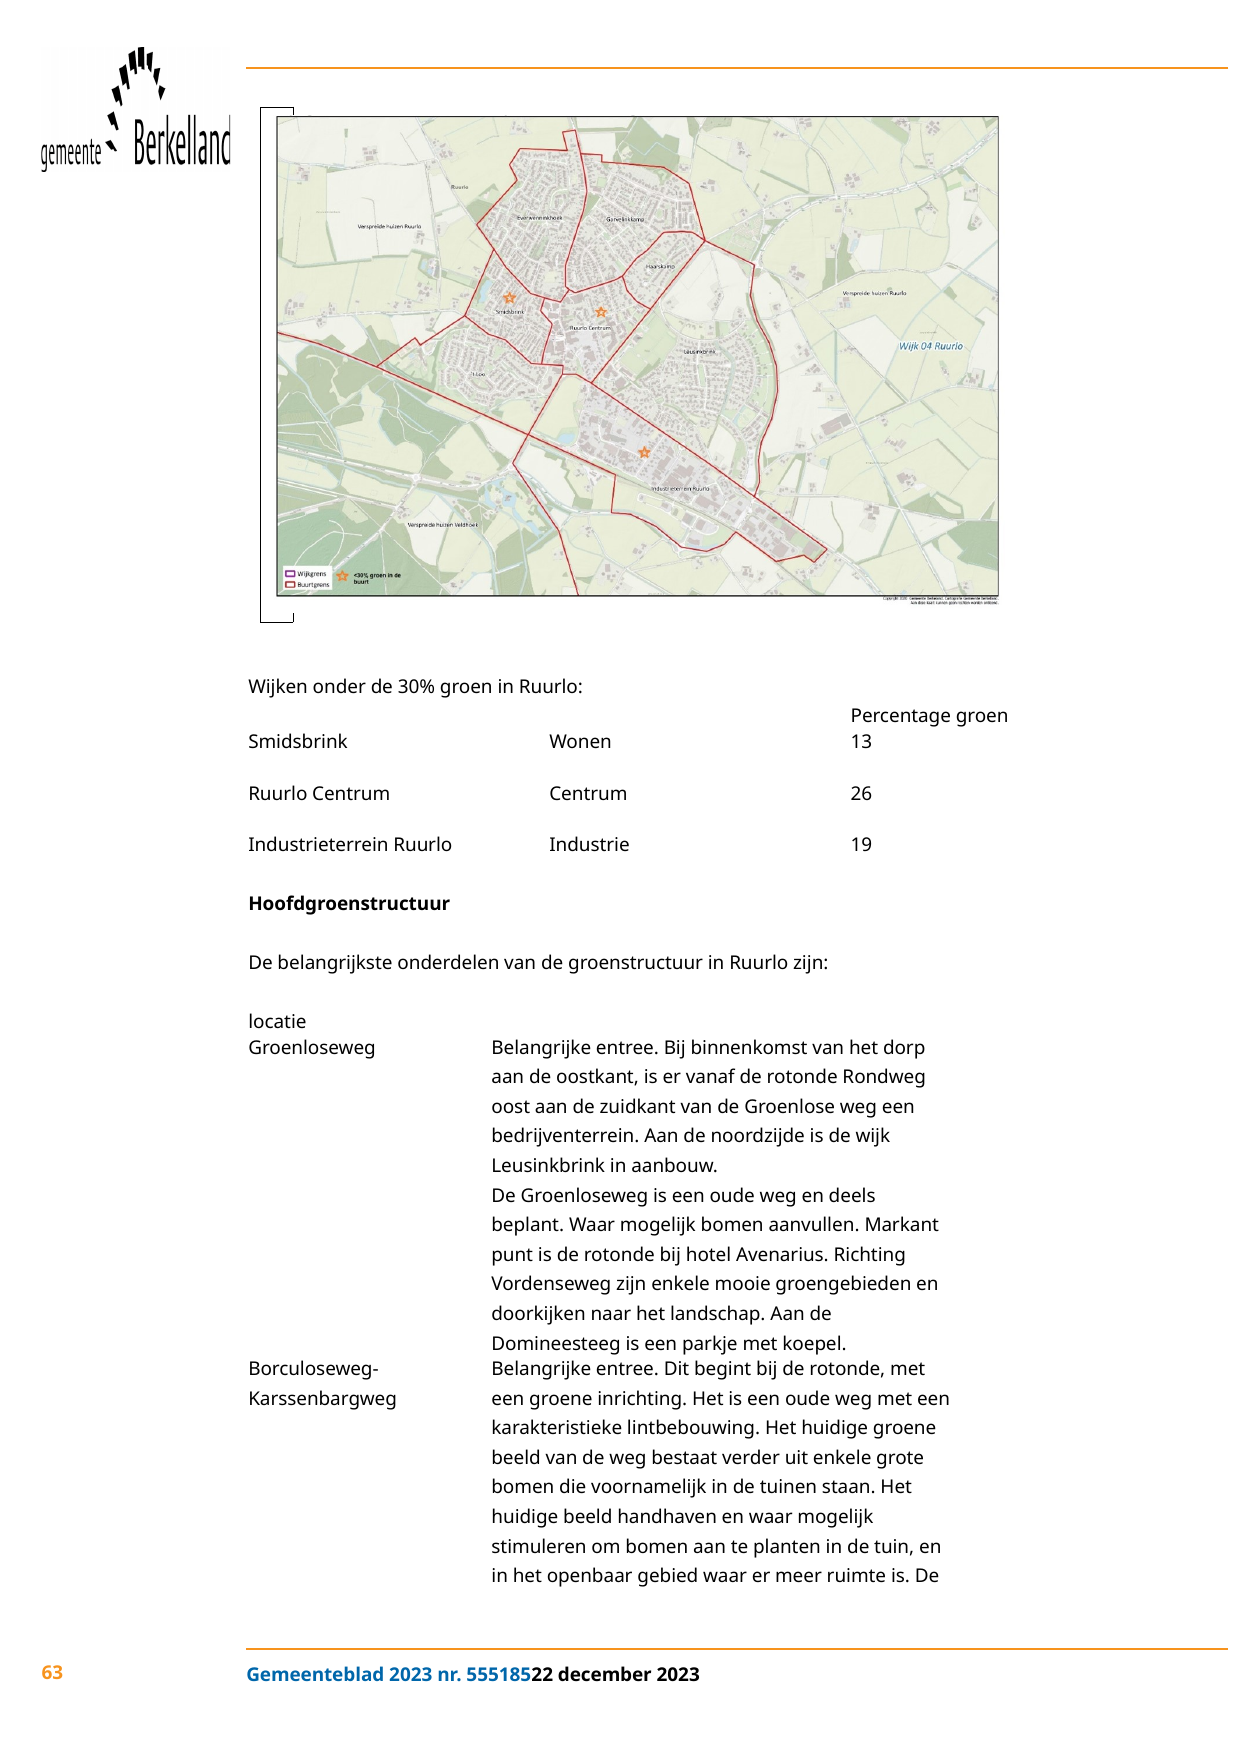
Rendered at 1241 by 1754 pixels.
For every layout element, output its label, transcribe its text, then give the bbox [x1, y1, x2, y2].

table_cell Smidsbrink [248, 728, 549, 754]
table_header [549, 703, 850, 728]
table_cell [549, 805, 850, 831]
table_cell Centrum [549, 780, 850, 805]
table_cell Wonen [549, 728, 850, 754]
table_cell [248, 805, 549, 831]
table_cell Industrieterrein Ruurlo [248, 831, 549, 857]
table_header [491, 1008, 952, 1034]
text De belangrijkste onderdelen van de groenstructuur in Ruurlo zijn: [248, 949, 1152, 974]
table_cell [549, 754, 850, 780]
table_cell [850, 805, 1152, 831]
text Wijken onder de 30% groen in Ruurlo: [248, 673, 1152, 698]
table_cell Industrie [549, 831, 850, 857]
table_cell [952, 1355, 1152, 1588]
table_header locatie [248, 1008, 491, 1034]
table_cell [850, 754, 1152, 780]
table_cell Borculoseweg- Karssenbargweg [248, 1355, 491, 1588]
table_cell 13 [850, 728, 1152, 754]
table_cell [248, 754, 549, 780]
table_header [952, 1008, 1152, 1034]
table_cell Belangrijke entree. Bij binnenkomst van het dorp aan de oostkant, is er vanaf de rotonde Rondweg oost aan de zuidkant van de Groenlose weg een bedrijventerrein. Aan de noordzijde is de wijk Leusinkbrink in aanbouw. De Groenloseweg is een oude weg en deels beplant. Waar mogelijk bomen aanvullen. Markant punt is de rotonde bij hotel Avenarius. Richting Vordenseweg zijn enkele mooie groengebieden en doorkijken naar het landschap. Aan de Domineesteeg is een parkje met koepel. [491, 1034, 952, 1355]
table_cell Ruurlo Centrum [248, 780, 549, 805]
table_cell Belangrijke entree. Dit begint bij de rotonde, met een groene inrichting. Het is een oude weg met een karakteristieke lintbebouwing. Het huidige groene beeld van de weg bestaat verder uit enkele grote bomen die voornamelijk in de tuinen staan. Het huidige beeld handhaven en waar mogelijk stimuleren om bomen aan te planten in de tuin, en in het openbaar gebied waar er meer ruimte is. De [491, 1355, 952, 1588]
table_cell 19 [850, 831, 1152, 857]
table_cell [952, 1034, 1152, 1355]
picture [41, 47, 231, 172]
table_cell Groenloseweg [248, 1034, 491, 1355]
text Hoofdgroenstructuur [248, 890, 1152, 915]
picture [268, 115, 1008, 613]
table_header Percentage groen [850, 703, 1152, 728]
table_header [248, 703, 549, 728]
table_cell 26 [850, 780, 1152, 805]
